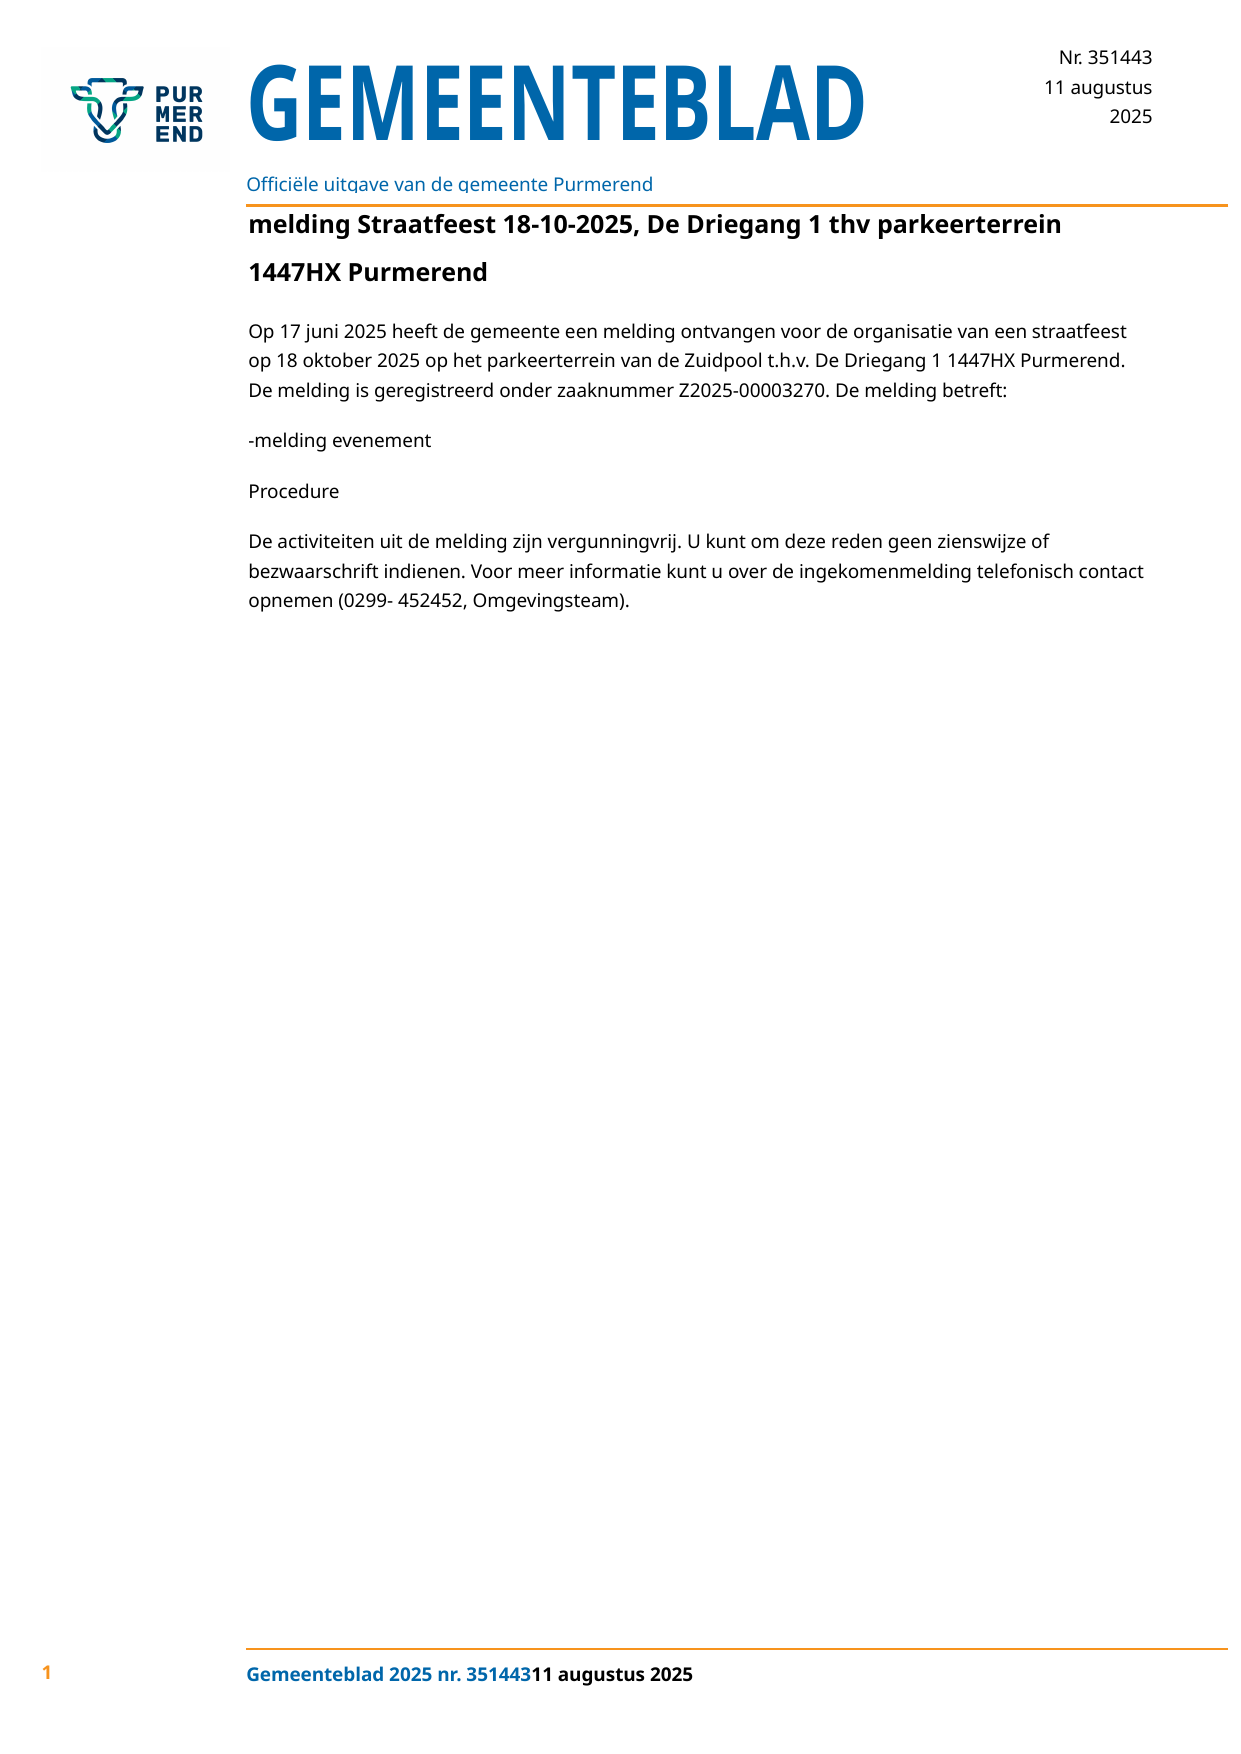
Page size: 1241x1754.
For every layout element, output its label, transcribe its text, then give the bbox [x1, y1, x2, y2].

text Op 17 juni 2025 heeft de gemeente een melding ontvangen voor de organisatie van een straatfeest op 18 oktober 2025 op het parkeerterrein van de Zuidpool t.h.v. De Driegang 1 1447HX Purmerend. De melding is geregistreerd onder zaaknummer Z2025-00003270. De melding betreft: [248, 318, 1152, 403]
picture [41, 47, 231, 172]
text -melding evenement [248, 427, 1152, 453]
text melding Straatfeest 18-10-2025, De Driegang 1 thv parkeerterrein 1447HX Purmerend [248, 207, 1152, 288]
text De activiteiten uit de melding zijn vergunningvrij. U kunt om deze reden geen zienswijze of bezwaarschrift indienen. Voor meer informatie kunt u over de ingekomenmelding telefonisch contact opnemen (0299- 452452, Omgevingsteam). [248, 528, 1152, 613]
text Procedure [248, 478, 1152, 504]
